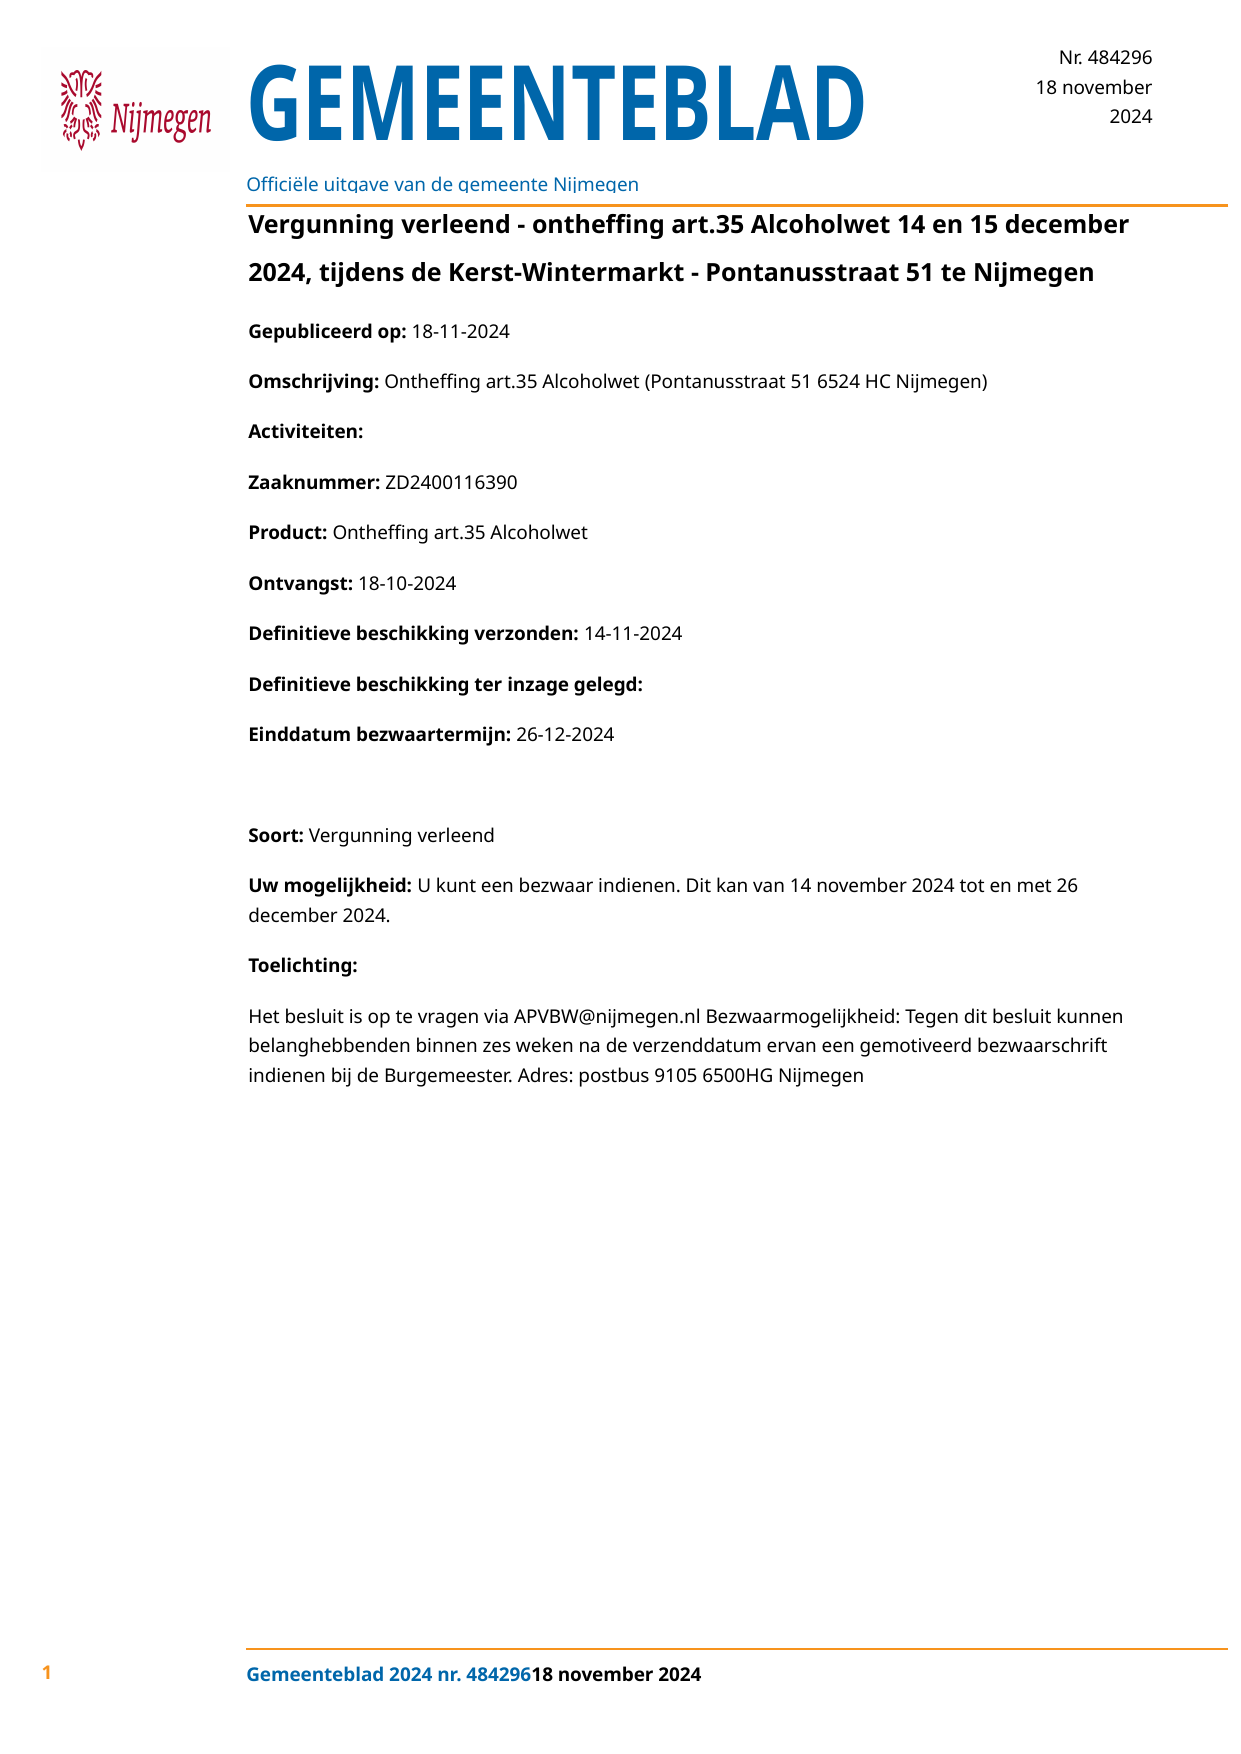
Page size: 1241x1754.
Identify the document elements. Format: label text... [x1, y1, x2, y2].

text Toelichting: [248, 952, 1152, 978]
text Ontvangst: 18-10-2024 [248, 570, 1152, 596]
text Product: Ontheffing art.35 Alcoholwet [248, 519, 1152, 545]
text Vergunning verleend - ontheffing art.35 Alcoholwet 14 en 15 december 2024, tijdens de Kerst-Wintermarkt - Pontanusstraat 51 te Nijmegen [248, 207, 1152, 288]
text Definitieve beschikking verzonden: 14-11-2024 [248, 620, 1152, 646]
text Gepubliceerd op: 18-11-2024 [248, 318, 1152, 344]
text Soort: Vergunning verleend [248, 822, 1152, 848]
text Definitieve beschikking ter inzage gelegd: [248, 671, 1152, 697]
picture [41, 47, 231, 172]
text Einddatum bezwaartermijn: 26-12-2024 [248, 721, 1152, 747]
text Zaaknummer: ZD2400116390 [248, 469, 1152, 495]
text Omschrijving: Ontheffing art.35 Alcoholwet (Pontanusstraat 51 6524 HC Nijmegen) [248, 368, 1152, 394]
text Het besluit is op te vragen via APVBW@nijmegen.nl Bezwaarmogelijkheid: Tegen dit besluit kunnen belanghebbenden binnen zes weken na de verzenddatum ervan een gemotiveerd bezwaarschrift indienen bij de Burgemeester. Adres: postbus 9105 6500HG Nijmegen [248, 1003, 1152, 1088]
text Uw mogelijkheid: U kunt een bezwaar indienen. Dit kan van 14 november 2024 tot en met 26 december 2024. [248, 872, 1152, 928]
text Activiteiten: [248, 419, 1152, 444]
